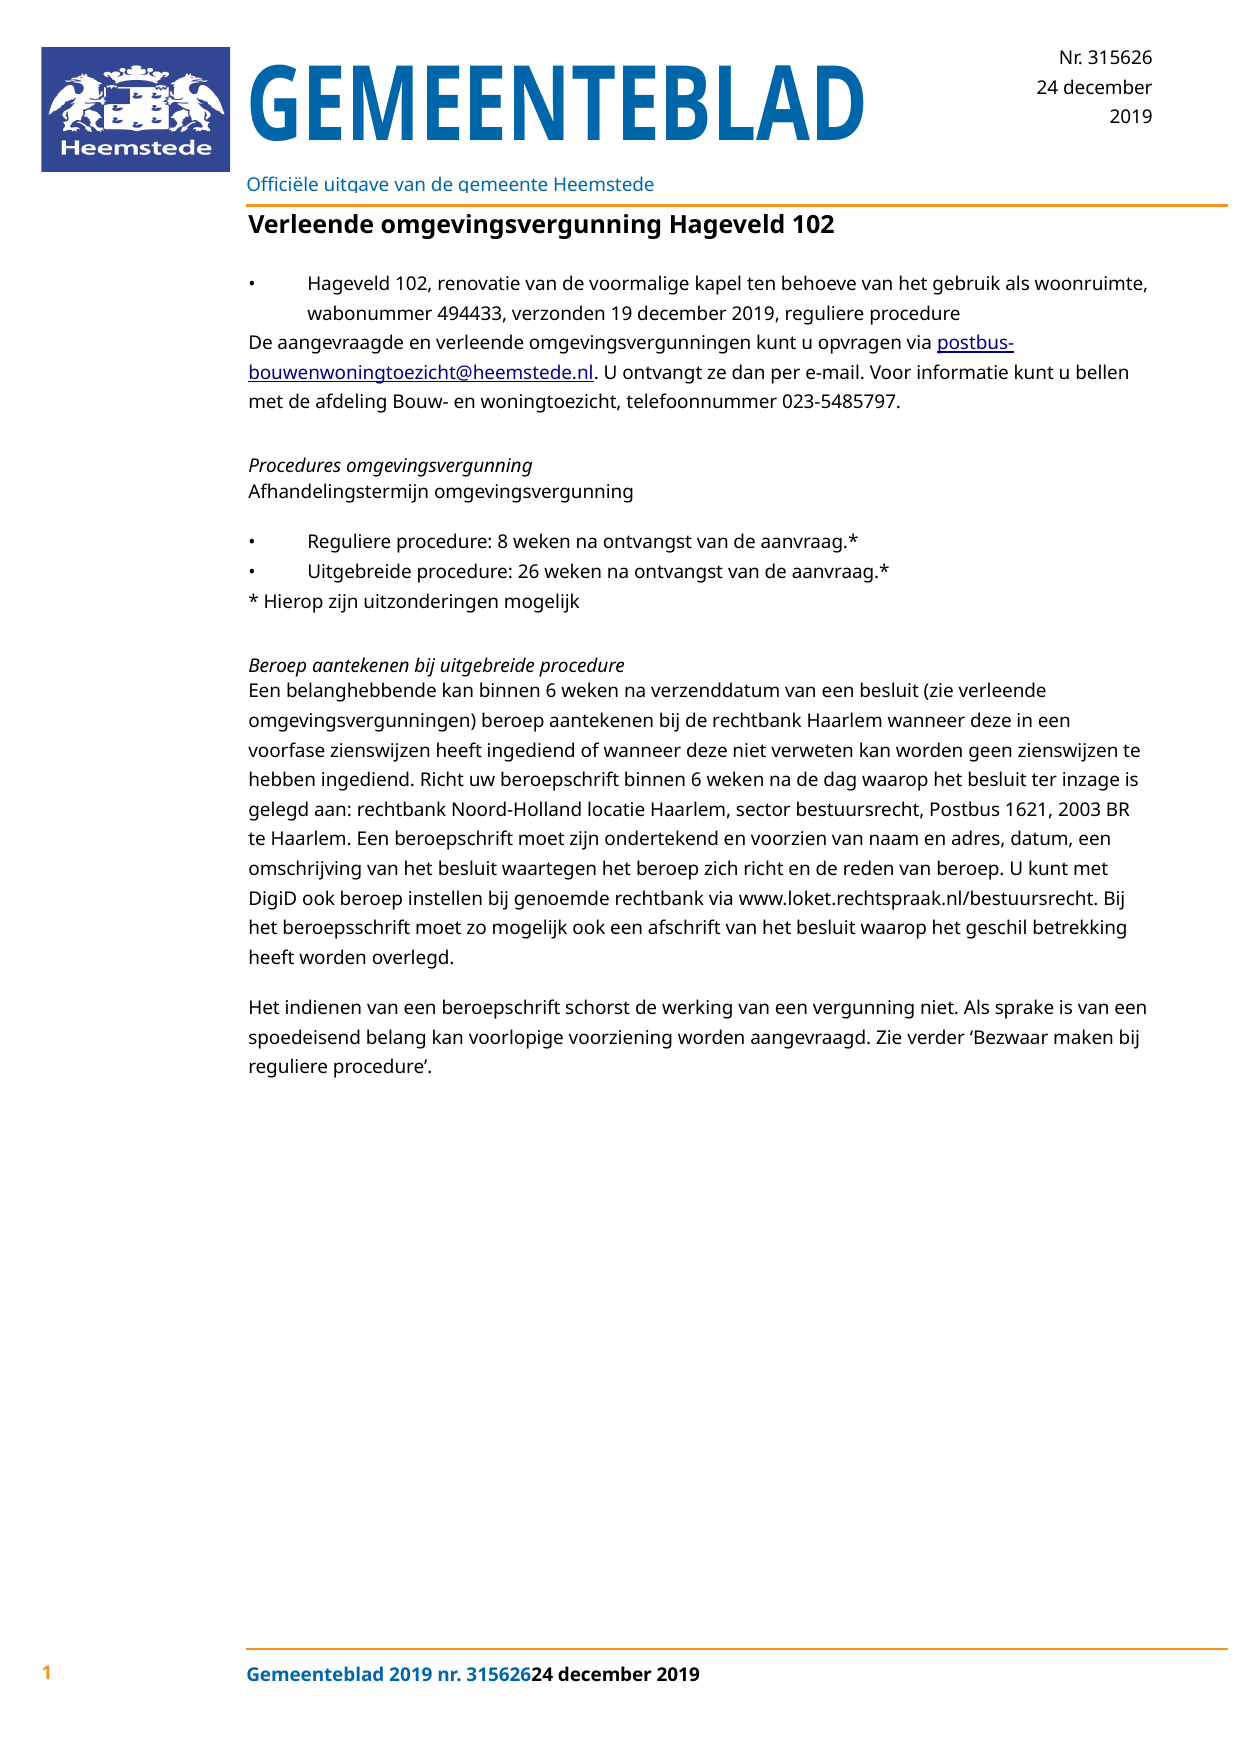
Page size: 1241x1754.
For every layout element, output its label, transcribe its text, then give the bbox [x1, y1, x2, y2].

picture [41, 47, 231, 172]
text Het indienen van een beroepschrift schorst de werking van een vergunning niet. Als sprake is van een spoedeisend belang kan voorlopige voorziening worden aangevraagd. Zie verder ‘Bezwaar maken bij reguliere procedure’. [248, 994, 1152, 1079]
list Hageveld 102, renovatie van de voormalige kapel ten behoeve van het gebruik als woonruimte, wabonummer 494433, verzonden 19 december 2019, reguliere procedure [248, 270, 1152, 326]
text Procedures omgevingsvergunning [248, 453, 1152, 478]
list Reguliere procedure: 8 weken na ontvangst van de aanvraag.* [248, 529, 1152, 554]
text Verleende omgevingsvergunning Hageveld 102 [248, 207, 1152, 241]
list Uitgebreide procedure: 26 weken na ontvangst van de aanvraag.* [248, 558, 1152, 584]
text * Hierop zijn uitzonderingen mogelijk [248, 588, 1152, 614]
text Afhandelingstermijn omgevingsvergunning [248, 478, 1152, 504]
text De aangevraagde en verleende omgevingsvergunningen kunt u opvragen via postbus-bouwenwoningtoezicht@heemstede.nl. U ontvangt ze dan per e-mail. Voor informatie kunt u bellen met de afdeling Bouw- en woningtoezicht, telefoonnummer 023-5485797. [248, 329, 1152, 414]
text Een belanghebbende kan binnen 6 weken na verzenddatum van een besluit (zie verleende omgevingsvergunningen) beroep aantekenen bij de rechtbank Haarlem wanneer deze in een voorfase zienswijzen heeft ingediend of wanneer deze niet verweten kan worden geen zienswijzen te hebben ingediend. Richt uw beroepschrift binnen 6 weken na de dag waarop het besluit ter inzage is gelegd aan: rechtbank Noord-Holland locatie Haarlem, sector bestuursrecht, Postbus 1621, 2003 BR te Haarlem. Een beroepschrift moet zijn ondertekend en voorzien van naam en adres, datum, een omschrijving van het besluit waartegen het beroep zich richt en de reden van beroep. U kunt met DigiD ook beroep instellen bij genoemde rechtbank via www.loket.rechtspraak.nl/bestuursrecht. Bij het beroepsschrift moet zo mogelijk ook een afschrift van het besluit waarop het geschil betrekking heeft worden overlegd. [248, 678, 1152, 969]
text Beroep aantekenen bij uitgebreide procedure [248, 652, 1152, 678]
